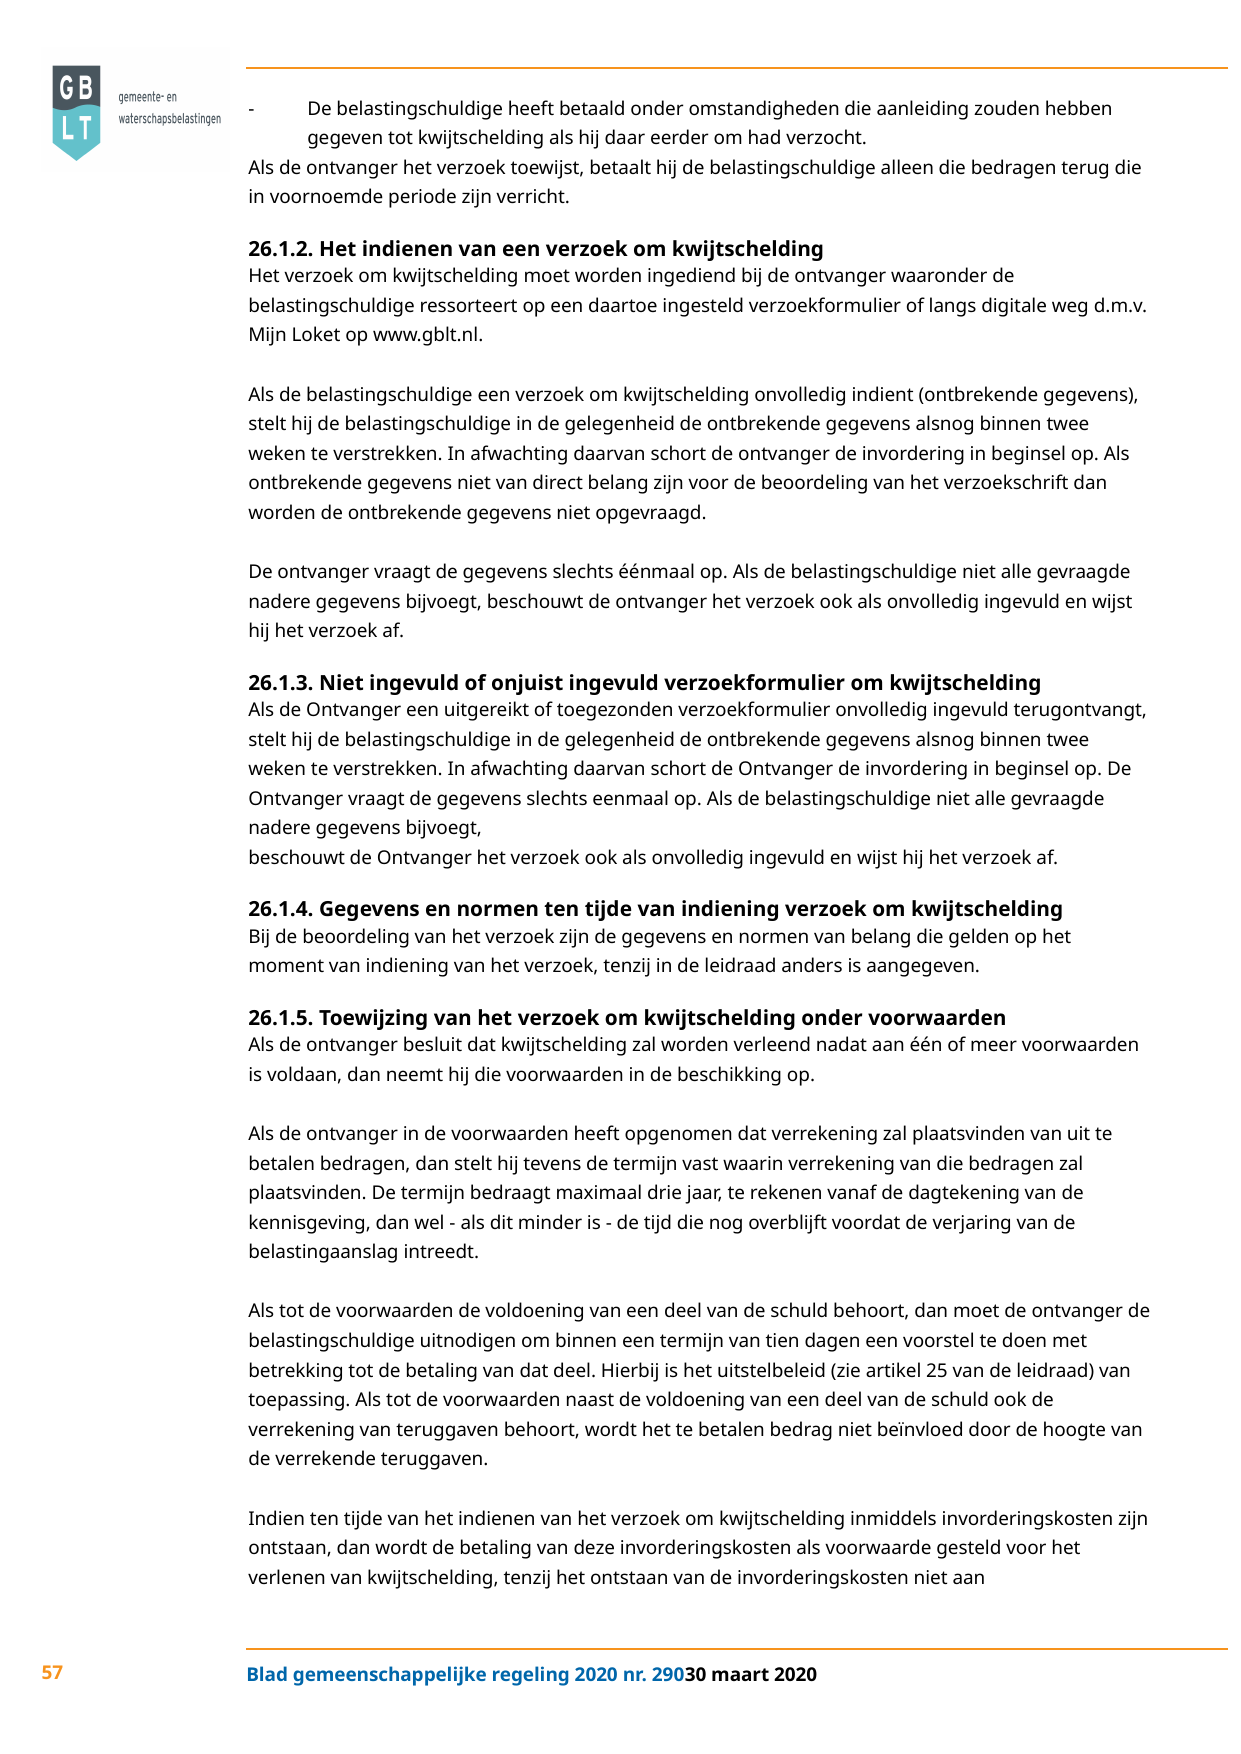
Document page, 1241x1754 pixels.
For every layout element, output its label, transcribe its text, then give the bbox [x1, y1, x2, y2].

text Indien ten tijde van het indienen van het verzoek om kwijtschelding inmiddels invorderingskosten zijn ontstaan, dan wordt de betaling van deze invorderingskosten als voorwaarde gesteld voor het verlenen van kwijtschelding, tenzij het ontstaan van de invorderingskosten niet aan [248, 1505, 1152, 1590]
text 26.1.4. Gegevens en normen ten tijde van indiening verzoek om kwijtschelding [248, 894, 1152, 923]
text 26.1.2. Het indienen van een verzoek om kwijtschelding [248, 234, 1152, 262]
list De belastingschuldige heeft betaald onder omstandigheden die aanleiding zouden hebben gegeven tot kwijtschelding als hij daar eerder om had verzocht. [248, 95, 1152, 150]
text Als de ontvanger het verzoek toewijst, betaalt hij de belastingschuldige alleen die bedragen terug die in voornoemde periode zijn verricht. [248, 154, 1152, 209]
picture [41, 47, 231, 172]
text 26.1.3. Niet ingevuld of onjuist ingevuld verzoekformulier om kwijtschelding [248, 668, 1152, 696]
text Bij de beoordeling van het verzoek zijn de gegevens en normen van belang die gelden op het moment van indiening van het verzoek, tenzij in de leidraad anders is aangegeven. [248, 923, 1152, 978]
text Als de ontvanger besluit dat kwijtschelding zal worden verleend nadat aan één of meer voorwaarden is voldaan, dan neemt hij die voorwaarden in de beschikking op. [248, 1031, 1152, 1087]
text Als de ontvanger in de voorwaarden heeft opgenomen dat verrekening zal plaatsvinden van uit te betalen bedragen, dan stelt hij tevens de termijn vast waarin verrekening van die bedragen zal plaatsvinden. De termijn bedraagt maximaal drie jaar, te rekenen vanaf de dagtekening van de kennisgeving, dan wel - als dit minder is - de tijd die nog overblijft voordat de verjaring van de belastingaanslag intreedt. [248, 1120, 1152, 1264]
text Als tot de voorwaarden de voldoening van een deel van de schuld behoort, dan moet de ontvanger de belastingschuldige uitnodigen om binnen een termijn van tien dagen een voorstel te doen met betrekking tot de betaling van dat deel. Hierbij is het uitstelbeleid (zie artikel 25 van de leidraad) van toepassing. Als tot de voorwaarden naast de voldoening van een deel van de schuld ook de verrekening van teruggaven behoort, wordt het te betalen bedrag niet beïnvloed door de hoogte van de verrekende teruggaven. [248, 1298, 1152, 1471]
text beschouwt de Ontvanger het verzoek ook als onvolledig ingevuld en wijst hij het verzoek af. [248, 844, 1152, 870]
text Als de Ontvanger een uitgereikt of toegezonden verzoekformulier onvolledig ingevuld terugontvangt, stelt hij de belastingschuldige in de gelegenheid de ontbrekende gegevens alsnog binnen twee weken te verstrekken. In afwachting daarvan schort de Ontvanger de invordering in beginsel op. De Ontvanger vraagt de gegevens slechts eenmaal op. Als de belastingschuldige niet alle gevraagde nadere gegevens bijvoegt, [248, 696, 1152, 840]
text Het verzoek om kwijtschelding moet worden ingediend bij de ontvanger waaronder de belastingschuldige ressorteert op een daartoe ingesteld verzoekformulier of langs digitale weg d.m.v. Mijn Loket op www.gblt.nl. [248, 262, 1152, 347]
text Als de belastingschuldige een verzoek om kwijtschelding onvolledig indient (ontbrekende gegevens), stelt hij de belastingschuldige in de gelegenheid de ontbrekende gegevens alsnog binnen twee weken te verstrekken. In afwachting daarvan schort de ontvanger de invordering in beginsel op. Als ontbrekende gegevens niet van direct belang zijn voor de beoordeling van het verzoekschrift dan worden de ontbrekende gegevens niet opgevraagd. [248, 381, 1152, 525]
text 26.1.5. Toewijzing van het verzoek om kwijtschelding onder voorwaarden [248, 1003, 1152, 1031]
text De ontvanger vraagt de gegevens slechts éénmaal op. Als de belastingschuldige niet alle gevraagde nadere gegevens bijvoegt, beschouwt de ontvanger het verzoek ook als onvolledig ingevuld en wijst hij het verzoek af. [248, 558, 1152, 643]
